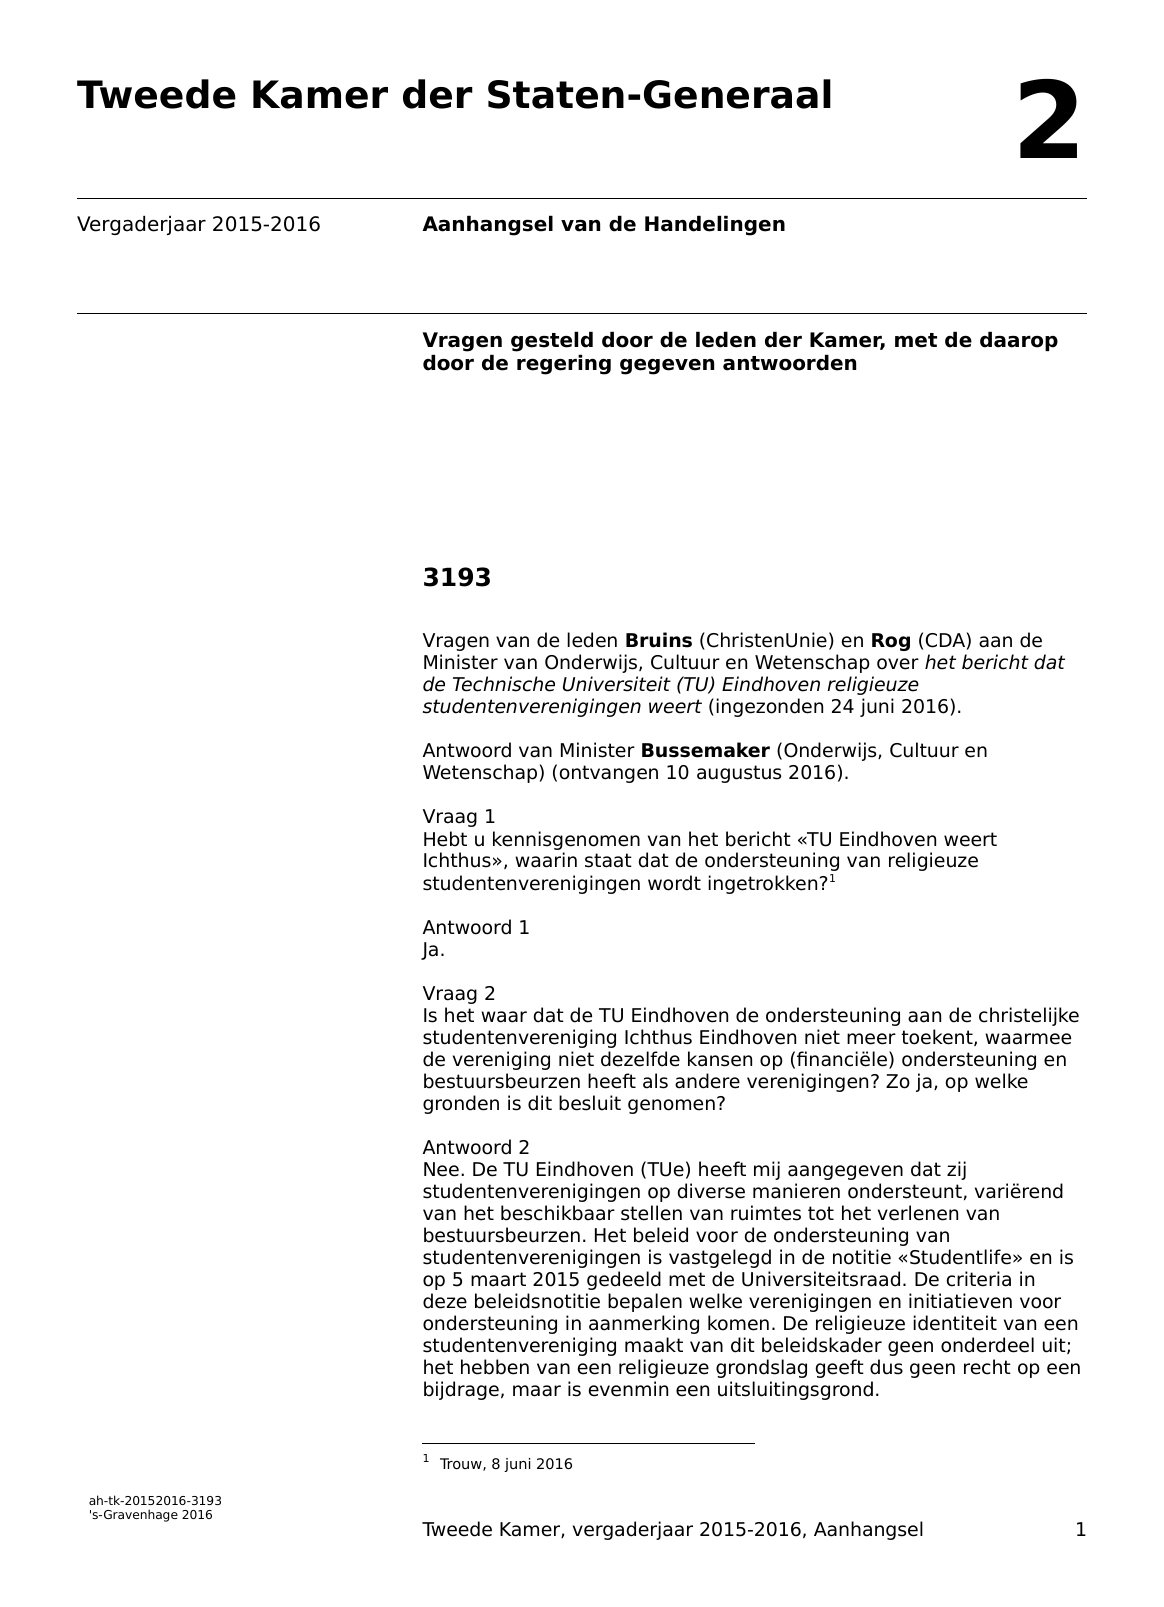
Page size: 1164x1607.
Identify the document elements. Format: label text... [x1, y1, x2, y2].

text Trouw, 8 juni 2016 [422, 1452, 1087, 1474]
text Ja. [422, 938, 1087, 961]
text Hebt u kennisgenomen van het bericht «TU Eindhoven weert Ichthus», waarin staat dat de ondersteuning van religieuze studentenverenigingen wordt ingetrokken? [422, 828, 1087, 894]
text Antwoord van Minister Bussemaker (Onderwijs, Cultuur en Wetenschap) (ontvangen 10 augustus 2016). [422, 740, 1087, 784]
text Is het waar dat de TU Eindhoven de ondersteuning aan de christelijke studentenvereniging Ichthus Eindhoven niet meer toekent, waarmee de vereniging niet dezelfde kansen op (financiële) ondersteuning en bestuursbeurzen heeft als andere verenigingen? Zo ja, op welke gronden is dit besluit genomen? [422, 1005, 1087, 1114]
table_header 2 [886, 59, 1087, 198]
text Vraag 2 [422, 983, 1087, 1005]
text Vragen van de leden Bruins (ChristenUnie) en Rog (CDA) aan de Minister van Onderwijs, Cultuur en Wetenschap over het bericht dat de Technische Universiteit (TU) Eindhoven religieuze studentenverenigingen weert (ingezonden 24 juni 2016). [422, 630, 1087, 718]
text ah-tk-20152016-3193 [88, 1494, 323, 1508]
table_cell Aanhangsel van de Handelingen [422, 199, 1087, 313]
text Antwoord 1 [422, 917, 1087, 938]
table_cell Vragen gesteld door de leden der Kamer, met de daarop door de regering gegeven antwoorden [422, 314, 1087, 375]
text Antwoord 2 [422, 1137, 1087, 1159]
table_cell Vergaderjaar 2015-2016 [77, 199, 422, 313]
table_cell [77, 314, 422, 375]
text 's-Gravenhage 2016 [88, 1508, 323, 1522]
text Nee. De TU Eindhoven (TUe) heeft mij aangegeven dat zij studentenverenigingen op diverse manieren ondersteunt, variërend van het beschikbaar stellen van ruimtes tot het verlenen van bestuursbeurzen. Het beleid voor de ondersteuning van studentenverenigingen is vastgelegd in de notitie «Studentlife» en is op 5 maart 2015 gedeeld met de Universiteitsraad. De criteria in deze beleidsnotitie bepalen welke verenigingen en initiatieven voor ondersteuning in aanmerking komen. De religieuze identiteit van een studentenvereniging maakt van dit beleidskader geen onderdeel uit; het hebben van een religieuze grondslag geeft dus geen recht op een bijdrage, maar is evenmin een uitsluitingsgrond. [422, 1159, 1087, 1401]
table_header Tweede Kamer der Staten-Generaal [77, 59, 886, 198]
text 3193 [422, 563, 1087, 592]
text Vraag 1 [422, 806, 1087, 828]
